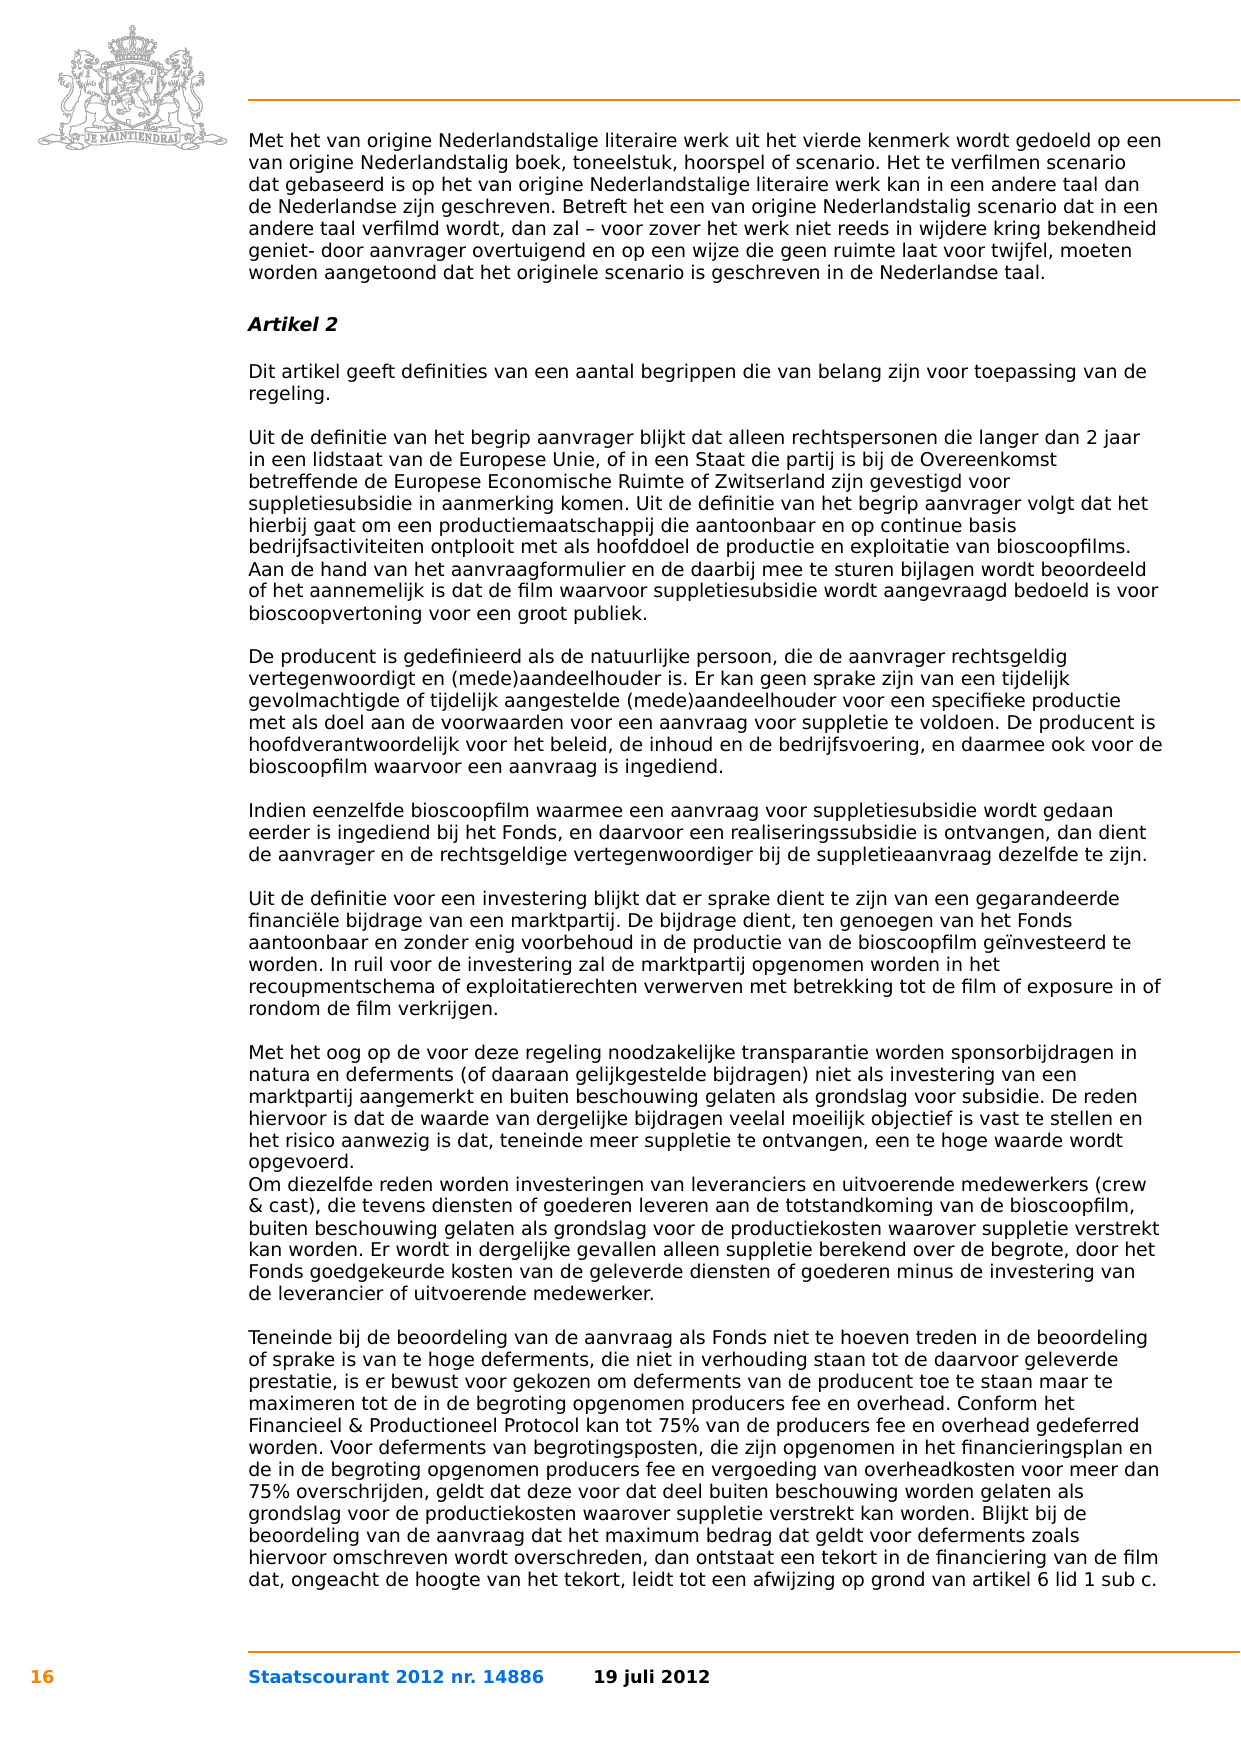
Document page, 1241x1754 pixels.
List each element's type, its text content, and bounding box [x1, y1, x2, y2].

text Met het oog op de voor deze regeling noodzakelijke transparantie worden sponsorbijdragen in natura en deferments (of daaraan gelijkgestelde bijdragen) niet als investering van een marktpartij aangemerkt en buiten beschouwing gelaten als grondslag voor subsidie. De reden hiervoor is dat de waarde van dergelijke bijdragen veelal moeilijk objectief is vast te stellen en het risico aanwezig is dat, teneinde meer suppletie te ontvangen, een te hoge waarde wordt opgevoerd. [248, 1042, 1163, 1173]
subtitle Artikel 2 [248, 314, 1163, 336]
text Dit artikel geeft definities van een aantal begrippen die van belang zijn voor toepassing van de regeling. [248, 361, 1163, 405]
text Uit de definitie van het begrip aanvrager blijkt dat alleen rechtspersonen die langer dan 2 jaar in een lidstaat van de Europese Unie, of in een Staat die partij is bij de Overeenkomst betreffende de Europese Economische Ruimte of Zwitserland zijn gevestigd voor suppletiesubsidie in aanmerking komen. Uit de definitie van het begrip aanvrager volgt dat het hierbij gaat om een productiemaatschappij die aantoonbaar en op continue basis bedrijfsactiviteiten ontplooit met als hoofddoel de productie en exploitatie van bioscoopfilms. Aan de hand van het aanvraagformulier en de daarbij mee te sturen bijlagen wordt beoordeeld of het aannemelijk is dat de film waarvoor suppletiesubsidie wordt aangevraagd bedoeld is voor bioscoopvertoning voor een groot publiek. [248, 427, 1163, 624]
text Indien eenzelfde bioscoopfilm waarmee een aanvraag voor suppletiesubsidie wordt gedaan eerder is ingediend bij het Fonds, en daarvoor een realiseringssubsidie is ontvangen, dan dient de aanvrager en de rechtsgeldige vertegenwoordiger bij de suppletieaanvraag dezelfde te zijn. [248, 800, 1163, 866]
text De producent is gedefinieerd als de natuurlijke persoon, die de aanvrager rechtsgeldig vertegenwoordigt en (mede)aandeelhouder is. Er kan geen sprake zijn van een tijdelijk gevolmachtigde of tijdelijk aangestelde (mede)aandeelhouder voor een specifieke productie met als doel aan de voorwaarden voor een aanvraag voor suppletie te voldoen. De producent is hoofdverantwoordelijk voor het beleid, de inhoud en de bedrijfsvoering, en daarmee ook voor de bioscoopfilm waarvoor een aanvraag is ingediend. [248, 646, 1163, 778]
text Om diezelfde reden worden investeringen van leveranciers en uitvoerende medewerkers (crew & cast), die tevens diensten of goederen leveren aan de totstandkoming van de bioscoopfilm, buiten beschouwing gelaten als grondslag voor de productiekosten waarover suppletie verstrekt kan worden. Er wordt in dergelijke gevallen alleen suppletie berekend over de begrote, door het Fonds goedgekeurde kosten van de geleverde diensten of goederen minus de investering van de leverancier of uitvoerende medewerker. [248, 1173, 1163, 1305]
picture [38, 25, 227, 150]
text Teneinde bij de beoordeling van de aanvraag als Fonds niet te hoeven treden in de beoordeling of sprake is van te hoge deferments, die niet in verhouding staan tot de daarvoor geleverde prestatie, is er bewust voor gekozen om deferments van de producent toe te staan maar te maximeren tot de in de begroting opgenomen producers fee en overhead. Conform het Financieel & Productioneel Protocol kan tot 75% van de producers fee en overhead gedeferred worden. Voor deferments van begrotingsposten, die zijn opgenomen in het financieringsplan en de in de begroting opgenomen producers fee en vergoeding van overheadkosten voor meer dan 75% overschrijden, geldt dat deze voor dat deel buiten beschouwing worden gelaten als grondslag voor de productiekosten waarover suppletie verstrekt kan worden. Blijkt bij de beoordeling van de aanvraag dat het maximum bedrag dat geldt voor deferments zoals hiervoor omschreven wordt overschreden, dan ontstaat een tekort in de financiering van de film dat, ongeacht de hoogte van het tekort, leidt tot een afwijzing op grond van artikel 6 lid 1 sub c. [248, 1327, 1163, 1591]
text Met het van origine Nederlandstalige literaire werk uit het vierde kenmerk wordt gedoeld op een van origine Nederlandstalig boek, toneelstuk, hoorspel of scenario. Het te verfilmen scenario dat gebaseerd is op het van origine Nederlandstalige literaire werk kan in een andere taal dan de Nederlandse zijn geschreven. Betreft het een van origine Nederlandstalig scenario dat in een andere taal verfilmd wordt, dan zal – voor zover het werk niet reeds in wijdere kring bekendheid geniet- door aanvrager overtuigend en op een wijze die geen ruimte laat voor twijfel, moeten worden aangetoond dat het originele scenario is geschreven in de Nederlandse taal. [248, 130, 1163, 284]
text Uit de definitie voor een investering blijkt dat er sprake dient te zijn van een gegarandeerde financiële bijdrage van een marktpartij. De bijdrage dient, ten genoegen van het Fonds aantoonbaar en zonder enig voorbehoud in de productie van de bioscoopfilm geïnvesteerd te worden. In ruil voor de investering zal de marktpartij opgenomen worden in het recoupmentschema of exploitatierechten verwerven met betrekking tot de film of exposure in of rondom de film verkrijgen. [248, 888, 1163, 1020]
